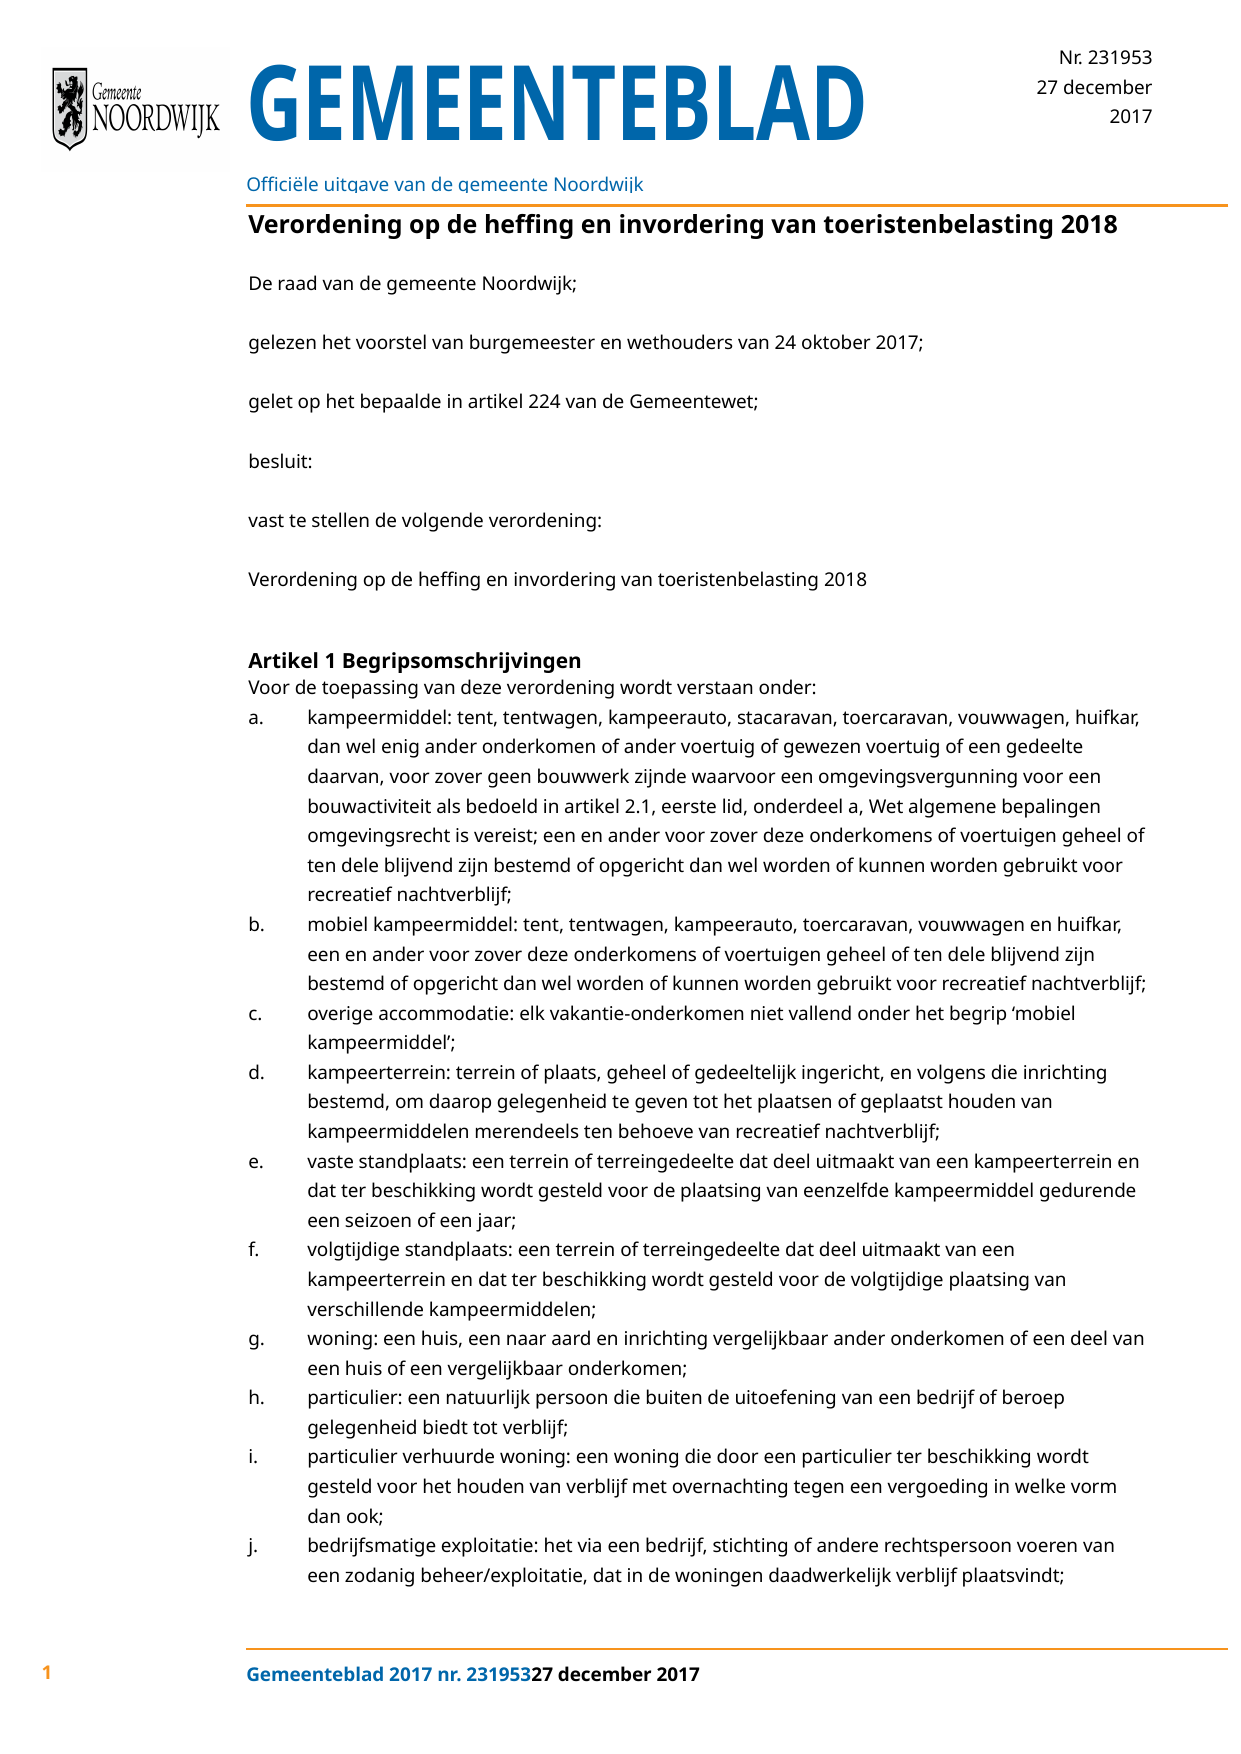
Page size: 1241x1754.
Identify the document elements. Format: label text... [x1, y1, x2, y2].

list overige accommodatie: elk vakantie-onderkomen niet vallend onder het begrip ‘mobiel kampeermiddel’; [248, 1000, 1152, 1055]
list kampeermiddel: tent, tentwagen, kampeerauto, stacaravan, toercaravan, vouwwagen, huifkar, dan wel enig ander onderkomen of ander voertuig of gewezen voertuig of een gedeelte daarvan, voor zover geen bouwwerk zijnde waarvoor een omgevingsvergunning voor een bouwactiviteit als bedoeld in artikel 2.1, eerste lid, onderdeel a, Wet algemene bepalingen omgevingsrecht is vereist; een en ander voor zover deze onderkomens of voertuigen geheel of ten dele blijvend zijn bestemd of opgericht dan wel worden of kunnen worden gebruikt voor recreatief nachtverblijf; [248, 704, 1152, 907]
text besluit: [248, 448, 1152, 473]
list particulier verhuurde woning: een woning die door een particulier ter beschikking wordt gesteld voor het houden van verblijf met overnachting tegen een vergoeding in welke vorm dan ook; [248, 1444, 1152, 1529]
list kampeerterrein: terrein of plaats, geheel of gedeeltelijk ingericht, en volgens die inrichting bestemd, om daarop gelegenheid te geven tot het plaatsen of geplaatst houden van kampeermiddelen merendeels ten behoeve van recreatief nachtverblijf; [248, 1059, 1152, 1144]
text Artikel 1 Begripsomschrijvingen [248, 646, 1152, 674]
text gelet op het bepaalde in artikel 224 van de Gemeentewet; [248, 389, 1152, 414]
list particulier: een natuurlijk persoon die buiten de uitoefening van een bedrijf of beroep gelegenheid biedt tot verblijf; [248, 1384, 1152, 1440]
list mobiel kampeermiddel: tent, tentwagen, kampeerauto, toercaravan, vouwwagen en huifkar, een en ander voor zover deze onderkomens of voertuigen geheel of ten dele blijvend zijn bestemd of opgericht dan wel worden of kunnen worden gebruikt voor recreatief nachtverblijf; [248, 911, 1152, 996]
text De raad van de gemeente Noordwijk; [248, 270, 1152, 296]
text Verordening op de heffing en invordering van toeristenbelasting 2018 [248, 566, 1152, 592]
list vaste standplaats: een terrein of terreingedeelte dat deel uitmaakt van een kampeerterrein en dat ter beschikking wordt gesteld voor de plaatsing van eenzelfde kampeermiddel gedurende een seizoen of een jaar; [248, 1148, 1152, 1233]
text vast te stellen de volgende verordening: [248, 507, 1152, 533]
picture [41, 47, 231, 172]
text gelezen het voorstel van burgemeester en wethouders van 24 oktober 2017; [248, 329, 1152, 355]
text Voor de toepassing van deze verordening wordt verstaan onder: [248, 674, 1152, 700]
list woning: een huis, een naar aard en inrichting vergelijkbaar ander onderkomen of een deel van een huis of een vergelijkbaar onderkomen; [248, 1325, 1152, 1381]
list bedrijfsmatige exploitatie: het via een bedrijf, stichting of andere rechtspersoon voeren van een zodanig beheer/exploitatie, dat in de woningen daadwerkelijk verblijf plaatsvindt; [248, 1532, 1152, 1588]
list volgtijdige standplaats: een terrein of terreingedeelte dat deel uitmaakt van een kampeerterrein en dat ter beschikking wordt gesteld voor de volgtijdige plaatsing van verschillende kampeermiddelen; [248, 1237, 1152, 1322]
text Verordening op de heffing en invordering van toeristenbelasting 2018 [248, 207, 1152, 241]
